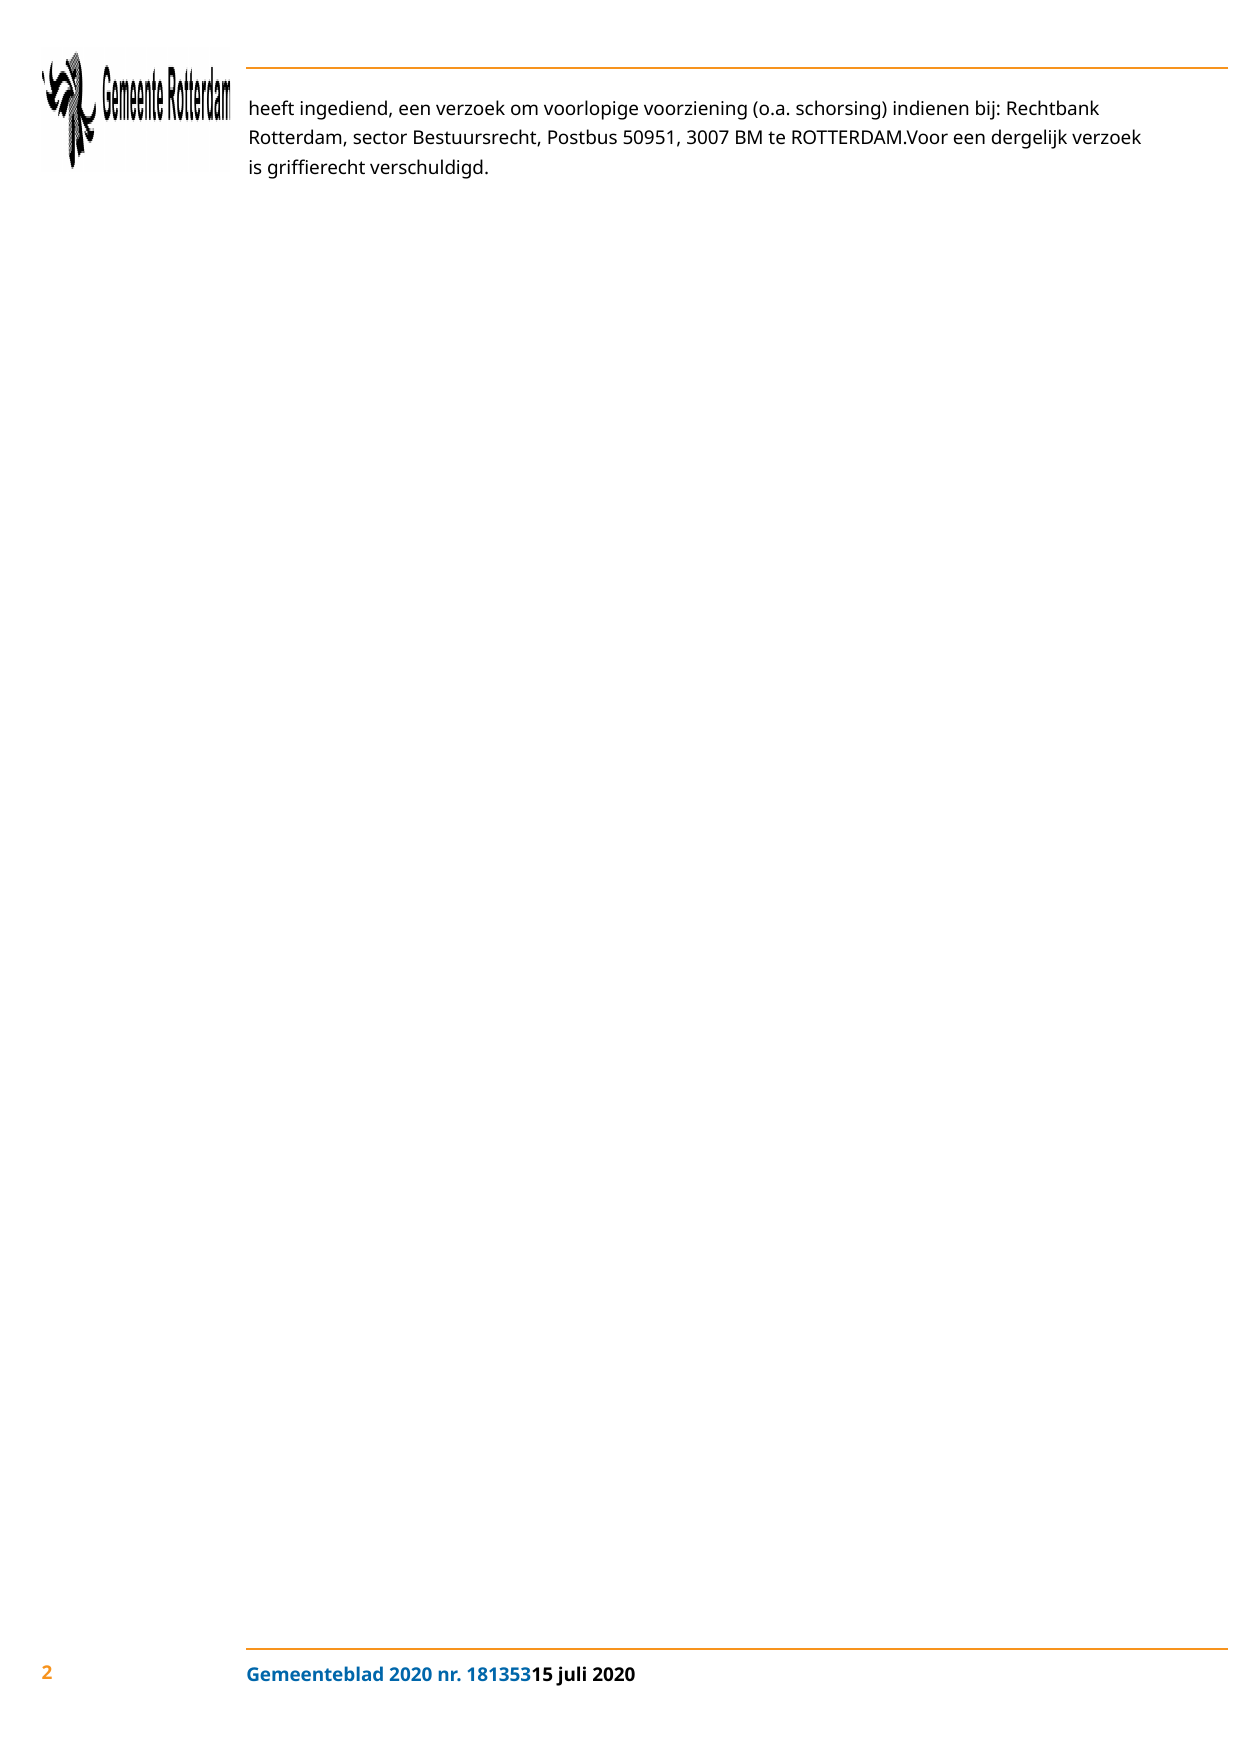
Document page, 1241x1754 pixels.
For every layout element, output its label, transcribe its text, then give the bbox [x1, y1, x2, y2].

picture [41, 47, 231, 172]
text heeft ingediend, een verzoek om voorlopige voorziening (o.a. schorsing) indienen bij: Rechtbank Rotterdam, sector Bestuursrecht, Postbus 50951, 3007 BM te ROTTERDAM.Voor een dergelijk verzoek is griffierecht verschuldigd. [248, 95, 1152, 180]
